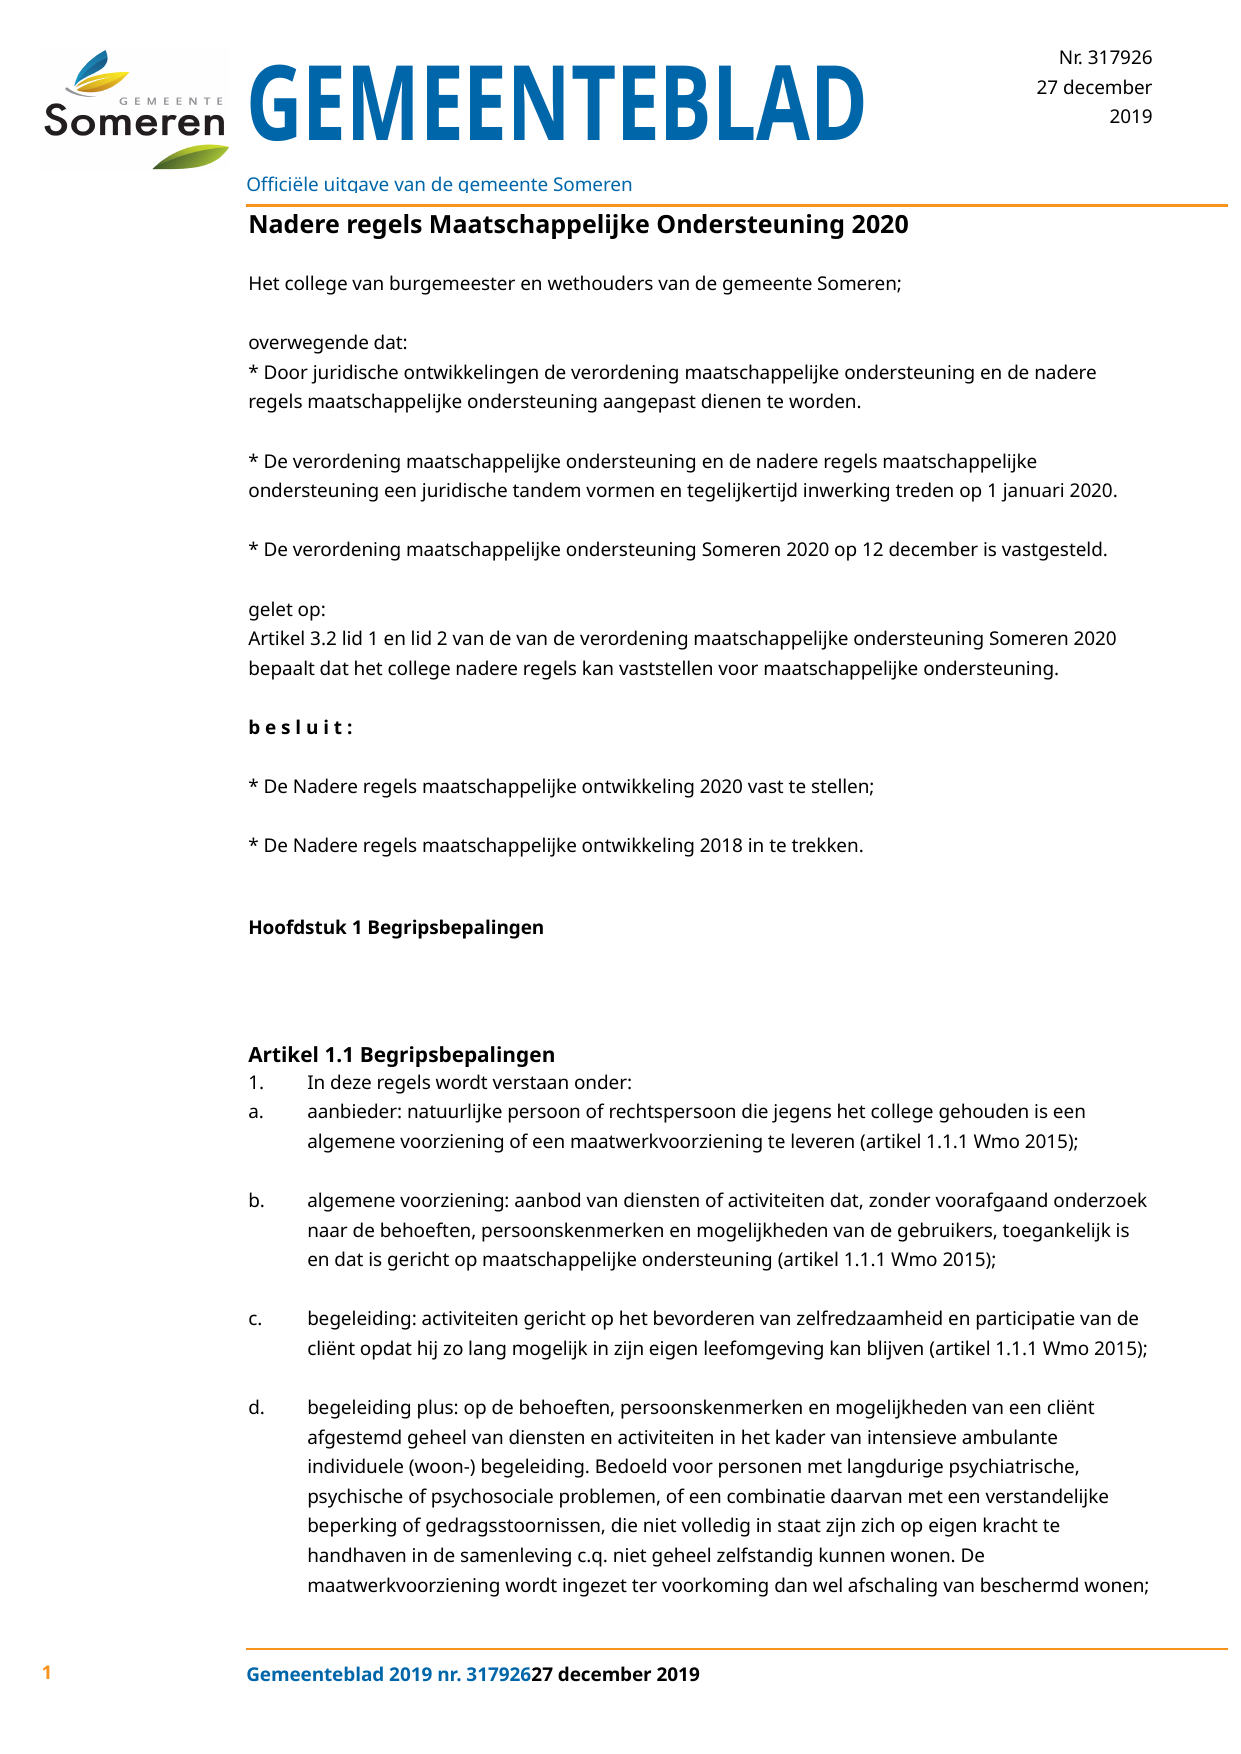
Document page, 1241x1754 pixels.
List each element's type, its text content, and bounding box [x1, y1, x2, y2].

text * Door juridische ontwikkelingen de verordening maatschappelijke ondersteuning en de nadere regels maatschappelijke ondersteuning aangepast dienen te worden. [248, 359, 1152, 414]
text gelet op: [248, 596, 1152, 621]
text Het college van burgemeester en wethouders van de gemeente Someren; [248, 270, 1152, 296]
text Hoofdstuk 1 Begripsbepalingen [248, 912, 1152, 941]
list begeleiding: activiteiten gericht op het bevorderen van zelfredzaamheid en participatie van de cliënt opdat hij zo lang mogelijk in zijn eigen leefomgeving kan blijven (artikel 1.1.1 Wmo 2015); [248, 1306, 1152, 1361]
text Artikel 3.2 lid 1 en lid 2 van de van de verordening maatschappelijke ondersteuning Someren 2020 bepaalt dat het college nadere regels kan vaststellen voor maatschappelijke ondersteuning. [248, 625, 1152, 681]
list algemene voorziening: aanbod van diensten of activiteiten dat, zonder voorafgaand onderzoek naar de behoeften, persoonskenmerken en mogelijkheden van de gebruikers, toegankelijk is en dat is gericht op maatschappelijke ondersteuning (artikel 1.1.1 Wmo 2015); [248, 1187, 1152, 1272]
text * De verordening maatschappelijke ondersteuning en de nadere regels maatschappelijke ondersteuning een juridische tandem vormen en tegelijkertijd inwerking treden op 1 januari 2020. [248, 448, 1152, 503]
text b e s l u i t : [248, 714, 1152, 740]
list In deze regels wordt verstaan onder: [248, 1069, 1152, 1095]
text overwegende dat: [248, 329, 1152, 355]
list aanbieder: natuurlijke persoon of rechtspersoon die jegens het college gehouden is een algemene voorziening of een maatwerkvoorziening te leveren (artikel 1.1.1 Wmo 2015); [248, 1098, 1152, 1154]
text Nadere regels Maatschappelijke Ondersteuning 2020 [248, 207, 1152, 241]
text Artikel 1.1 Begripsbepalingen [248, 1041, 1152, 1069]
picture [41, 47, 231, 172]
text * De Nadere regels maatschappelijke ontwikkeling 2020 vast te stellen; [248, 773, 1152, 799]
text * De Nadere regels maatschappelijke ontwikkeling 2018 in te trekken. [248, 832, 1152, 858]
text * De verordening maatschappelijke ondersteuning Someren 2020 op 12 december is vastgesteld. [248, 537, 1152, 562]
list begeleiding plus: op de behoeften, persoonskenmerken en mogelijkheden van een cliënt afgestemd geheel van diensten en activiteiten in het kader van intensieve ambulante individuele (woon-) begeleiding. Bedoeld voor personen met langdurige psychiatrische, psychische of psychosociale problemen, of een combinatie daarvan met een verstandelijke beperking of gedragsstoornissen, die niet volledig in staat zijn zich op eigen kracht te handhaven in de samenleving c.q. niet geheel zelfstandig kunnen wonen. De maatwerkvoorziening wordt ingezet ter voorkoming dan wel afschaling van beschermd wonen; [248, 1394, 1152, 1598]
